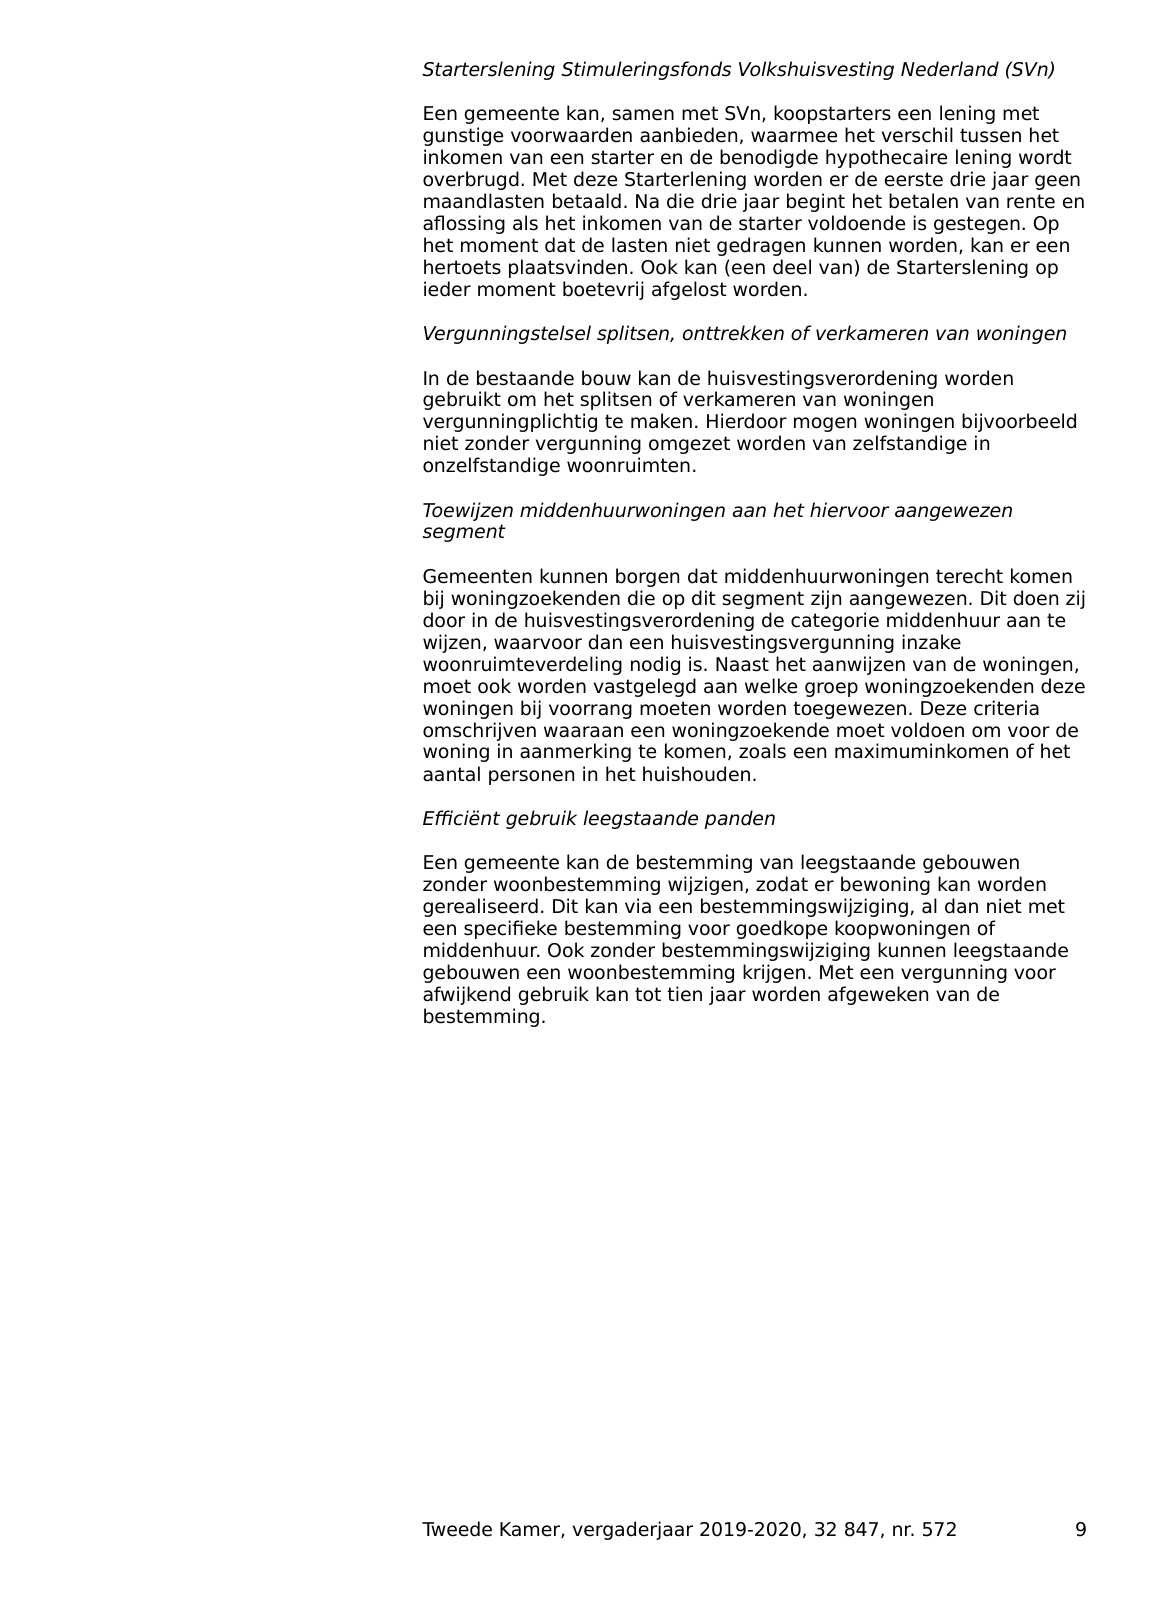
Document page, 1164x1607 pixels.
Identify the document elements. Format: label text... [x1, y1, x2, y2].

text Een gemeente kan de bestemming van leegstaande gebouwen zonder woonbestemming wijzigen, zodat er bewoning kan worden gerealiseerd. Dit kan via een bestemmingswijziging, al dan niet met een specifieke bestemming voor goedkope koopwoningen of middenhuur. Ook zonder bestemmingswijziging kunnen leegstaande gebouwen een woonbestemming krijgen. Met een vergunning voor afwijkend gebruik kan tot tien jaar worden afgeweken van de bestemming. [422, 852, 1087, 1028]
subtitle Efficiënt gebruik leegstaande panden [422, 808, 1087, 829]
subtitle Toewijzen middenhuurwoningen aan het hiervoor aangewezen segment [422, 499, 1087, 543]
text Gemeenten kunnen borgen dat middenhuurwoningen terecht komen bij woningzoekenden die op dit segment zijn aangewezen. Dit doen zij door in de huisvestingsverordening de categorie middenhuur aan te wijzen, waarvoor dan een huisvestingsvergunning inzake woonruimteverdeling nodig is. Naast het aanwijzen van de woningen, moet ook worden vastgelegd aan welke groep woningzoekenden deze woningen bij voorrang moeten worden toegewezen. Deze criteria omschrijven waaraan een woningzoekende moet voldoen om voor de woning in aanmerking te komen, zoals een maximuminkomen of het aantal personen in het huishouden. [422, 566, 1087, 785]
subtitle Starterslening Stimuleringsfonds Volkshuisvesting Nederland (SVn) [422, 59, 1087, 81]
text Een gemeente kan, samen met SVn, koopstarters een lening met gunstige voorwaarden aanbieden, waarmee het verschil tussen het inkomen van een starter en de benodigde hypothecaire lening wordt overbrugd. Met deze Starterlening worden er de eerste drie jaar geen maandlasten betaald. Na die drie jaar begint het betalen van rente en aflossing als het inkomen van de starter voldoende is gestegen. Op het moment dat de lasten niet gedragen kunnen worden, kan er een hertoets plaatsvinden. Ook kan (een deel van) de Starterslening op ieder moment boetevrij afgelost worden. [422, 103, 1087, 301]
text In de bestaande bouw kan de huisvestingsverordening worden gebruikt om het splitsen of verkameren van woningen vergunningplichtig te maken. Hierdoor mogen woningen bijvoorbeeld niet zonder vergunning omgezet worden van zelfstandige in onzelfstandige woonruimten. [422, 367, 1087, 477]
subtitle Vergunningstelsel splitsen, onttrekken of verkameren van woningen [422, 323, 1087, 345]
